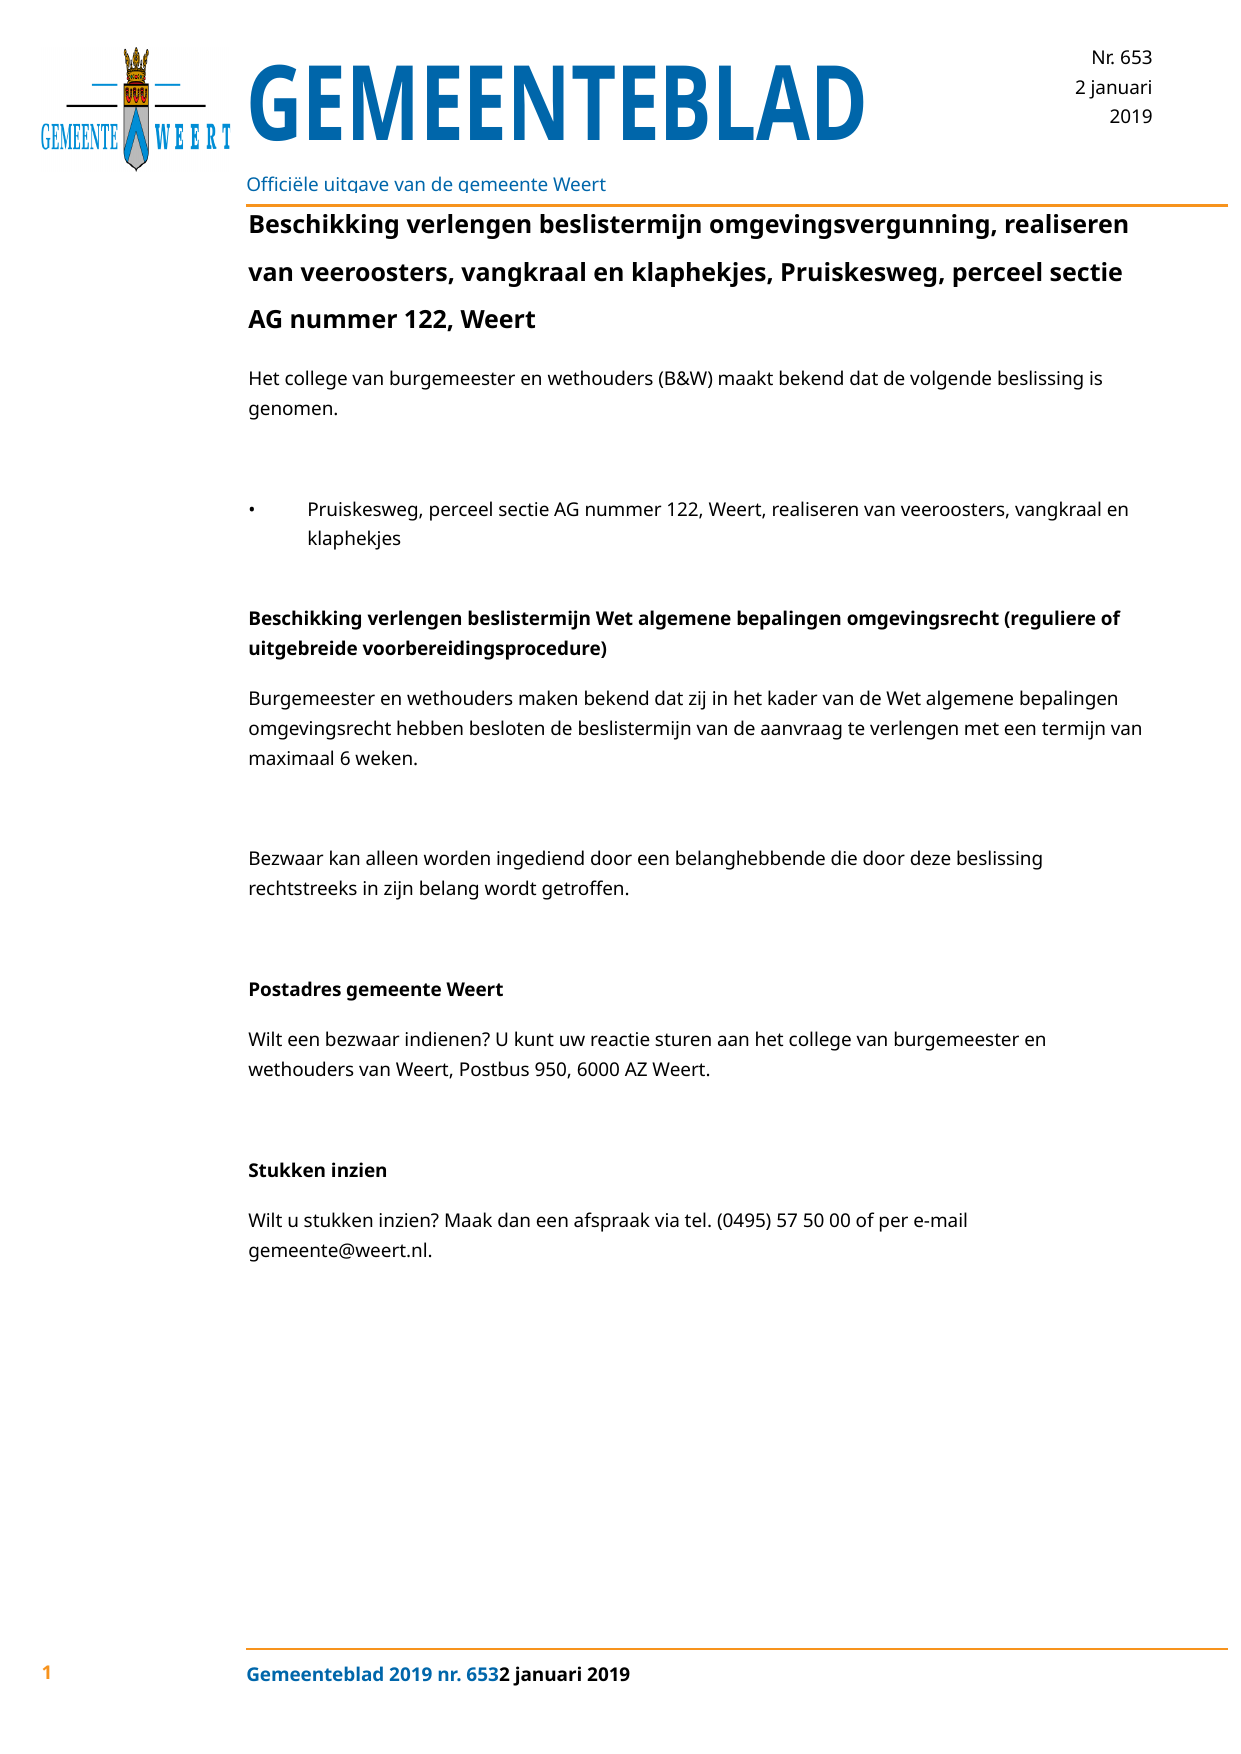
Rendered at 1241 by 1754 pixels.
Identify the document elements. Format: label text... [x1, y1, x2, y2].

text Burgemeester en wethouders maken bekend dat zij in het kader van de Wet algemene bepalingen omgevingsrecht hebben besloten de beslistermijn van de aanvraag te verlengen met een termijn van maximaal 6 weken. [248, 686, 1152, 770]
text Beschikking verlengen beslistermijn omgevingsvergunning, realiseren van veeroosters, vangkraal en klaphekjes, Pruiskesweg, perceel sectie AG nummer 122, Weert [248, 207, 1152, 336]
text Postadres gemeente Weert [248, 976, 1152, 1002]
text Het college van burgemeester en wethouders (B&W) maakt bekend dat de volgende beslissing is genomen. [248, 366, 1152, 421]
text Wilt u stukken inzien? Maak dan een afspraak via tel. (0495) 57 50 00 of per e-mail gemeente@weert.nl. [248, 1207, 1152, 1262]
picture [41, 47, 231, 172]
text Stukken inzien [248, 1157, 1152, 1182]
text Wilt een bezwaar indienen? U kunt uw reactie sturen aan het college van burgemeester en wethouders van Weert, Postbus 950, 6000 AZ Weert. [248, 1026, 1152, 1082]
text Beschikking verlengen beslistermijn Wet algemene bepalingen omgevingsrecht (reguliere of uitgebreide voorbereidingsprocedure) [248, 606, 1152, 661]
list Pruiskesweg, perceel sectie AG nummer 122, Weert, realiseren van veeroosters, vangkraal en klaphekjes [248, 496, 1152, 551]
text Bezwaar kan alleen worden ingediend door een belanghebbende die door deze beslissing rechtstreeks in zijn belang wordt getroffen. [248, 846, 1152, 901]
